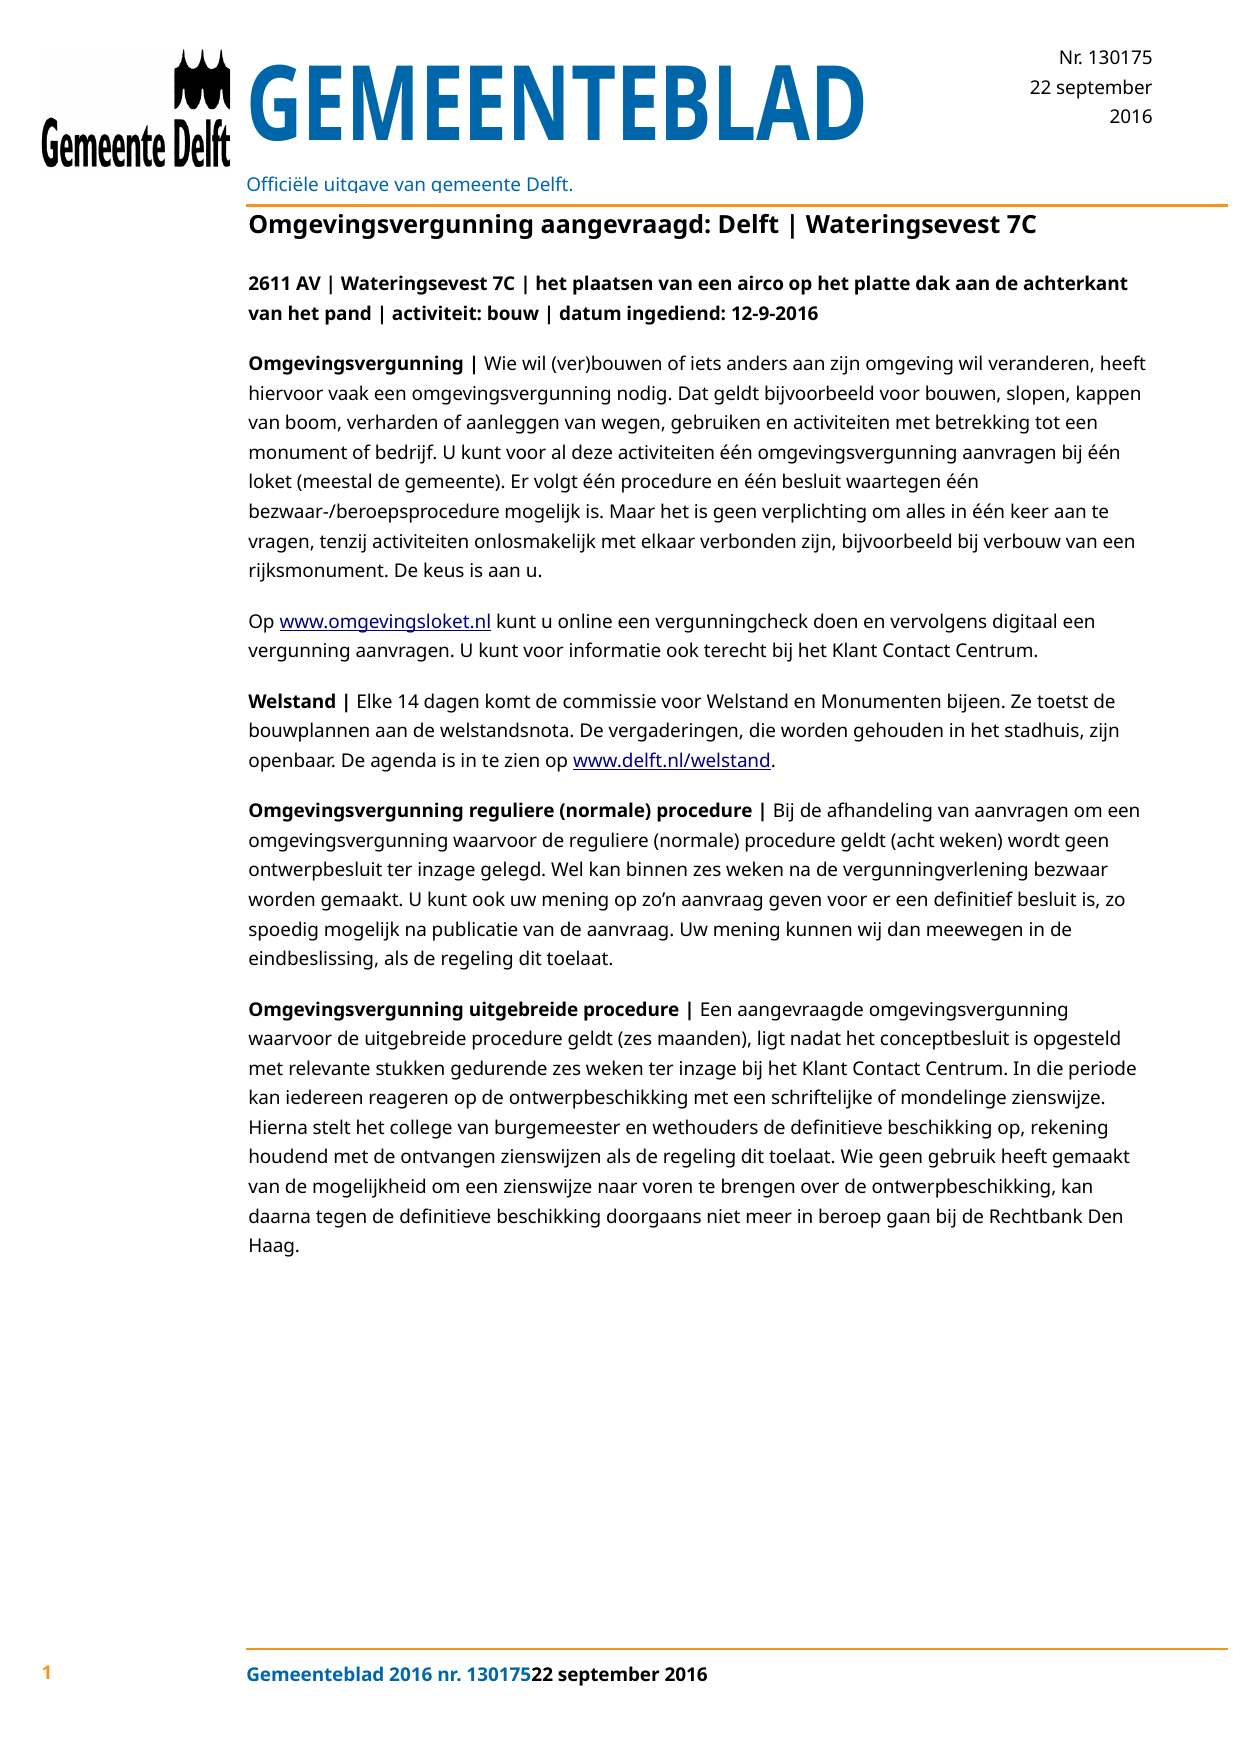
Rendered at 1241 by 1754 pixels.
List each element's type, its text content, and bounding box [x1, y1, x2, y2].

text Omgevingsvergunning uitgebreide procedure | Een aangevraagde omgevingsvergunning waarvoor de uitgebreide procedure geldt (zes maanden), ligt nadat het conceptbesluit is opgesteld met relevante stukken gedurende zes weken ter inzage bij het Klant Contact Centrum. In die periode kan iedereen reageren op de ontwerpbeschikking met een schriftelijke of mondelinge zienswijze. Hierna stelt het college van burgemeester en wethouders de definitieve beschikking op, rekening houdend met de ontvangen zienswijzen als de regeling dit toelaat. Wie geen gebruik heeft gemaakt van de mogelijkheid om een zienswijze naar voren te brengen over de ontwerpbeschikking, kan daarna tegen de definitieve beschikking doorgaans niet meer in beroep gaan bij de Rechtbank Den Haag. [248, 996, 1152, 1258]
picture [41, 47, 231, 172]
text Omgevingsvergunning reguliere (normale) procedure | Bij de afhandeling van aanvragen om een omgevingsvergunning waarvoor de reguliere (normale) procedure geldt (acht weken) wordt geen ontwerpbesluit ter inzage gelegd. Wel kan binnen zes weken na de vergunningverlening bezwaar worden gemaakt. U kunt ook uw mening op zo’n aanvraag geven voor er een definitief besluit is, zo spoedig mogelijk na publicatie van de aanvraag. Uw mening kunnen wij dan meewegen in de eindbeslissing, als de regeling dit toelaat. [248, 797, 1152, 971]
text Omgevingsvergunning aangevraagd: Delft | Wateringsevest 7C [248, 207, 1152, 241]
text Op www.omgevingsloket.nl kunt u online een vergunningcheck doen en vervolgens digitaal een vergunning aanvragen. U kunt voor informatie ook terecht bij het Klant Contact Centrum. [248, 608, 1152, 663]
text 2611 AV | Wateringsevest 7C | het plaatsen van een airco op het platte dak aan de achterkant van het pand | activiteit: bouw | datum ingediend: 12-9-2016 [248, 270, 1152, 326]
text Welstand | Elke 14 dagen komt de commissie voor Welstand en Monumenten bijeen. Ze toetst de bouwplannen aan de welstandsnota. De vergaderingen, die worden gehouden in het stadhuis, zijn openbaar. De agenda is in te zien op www.delft.nl/welstand. [248, 688, 1152, 773]
text Omgevingsvergunning | Wie wil (ver)bouwen of iets anders aan zijn omgeving wil veranderen, heeft hiervoor vaak een omgevingsvergunning nodig. Dat geldt bijvoorbeeld voor bouwen, slopen, kappen van boom, verharden of aanleggen van wegen, gebruiken en activiteiten met betrekking tot een monument of bedrijf. U kunt voor al deze activiteiten één omgevingsvergunning aanvragen bij één loket (meestal de gemeente). Er volgt één procedure en één besluit waartegen één bezwaar-/beroepsprocedure mogelijk is. Maar het is geen verplichting om alles in één keer aan te vragen, tenzij activiteiten onlosmakelijk met elkaar verbonden zijn, bijvoorbeeld bij verbouw van een rijksmonument. De keus is aan u. [248, 350, 1152, 583]
